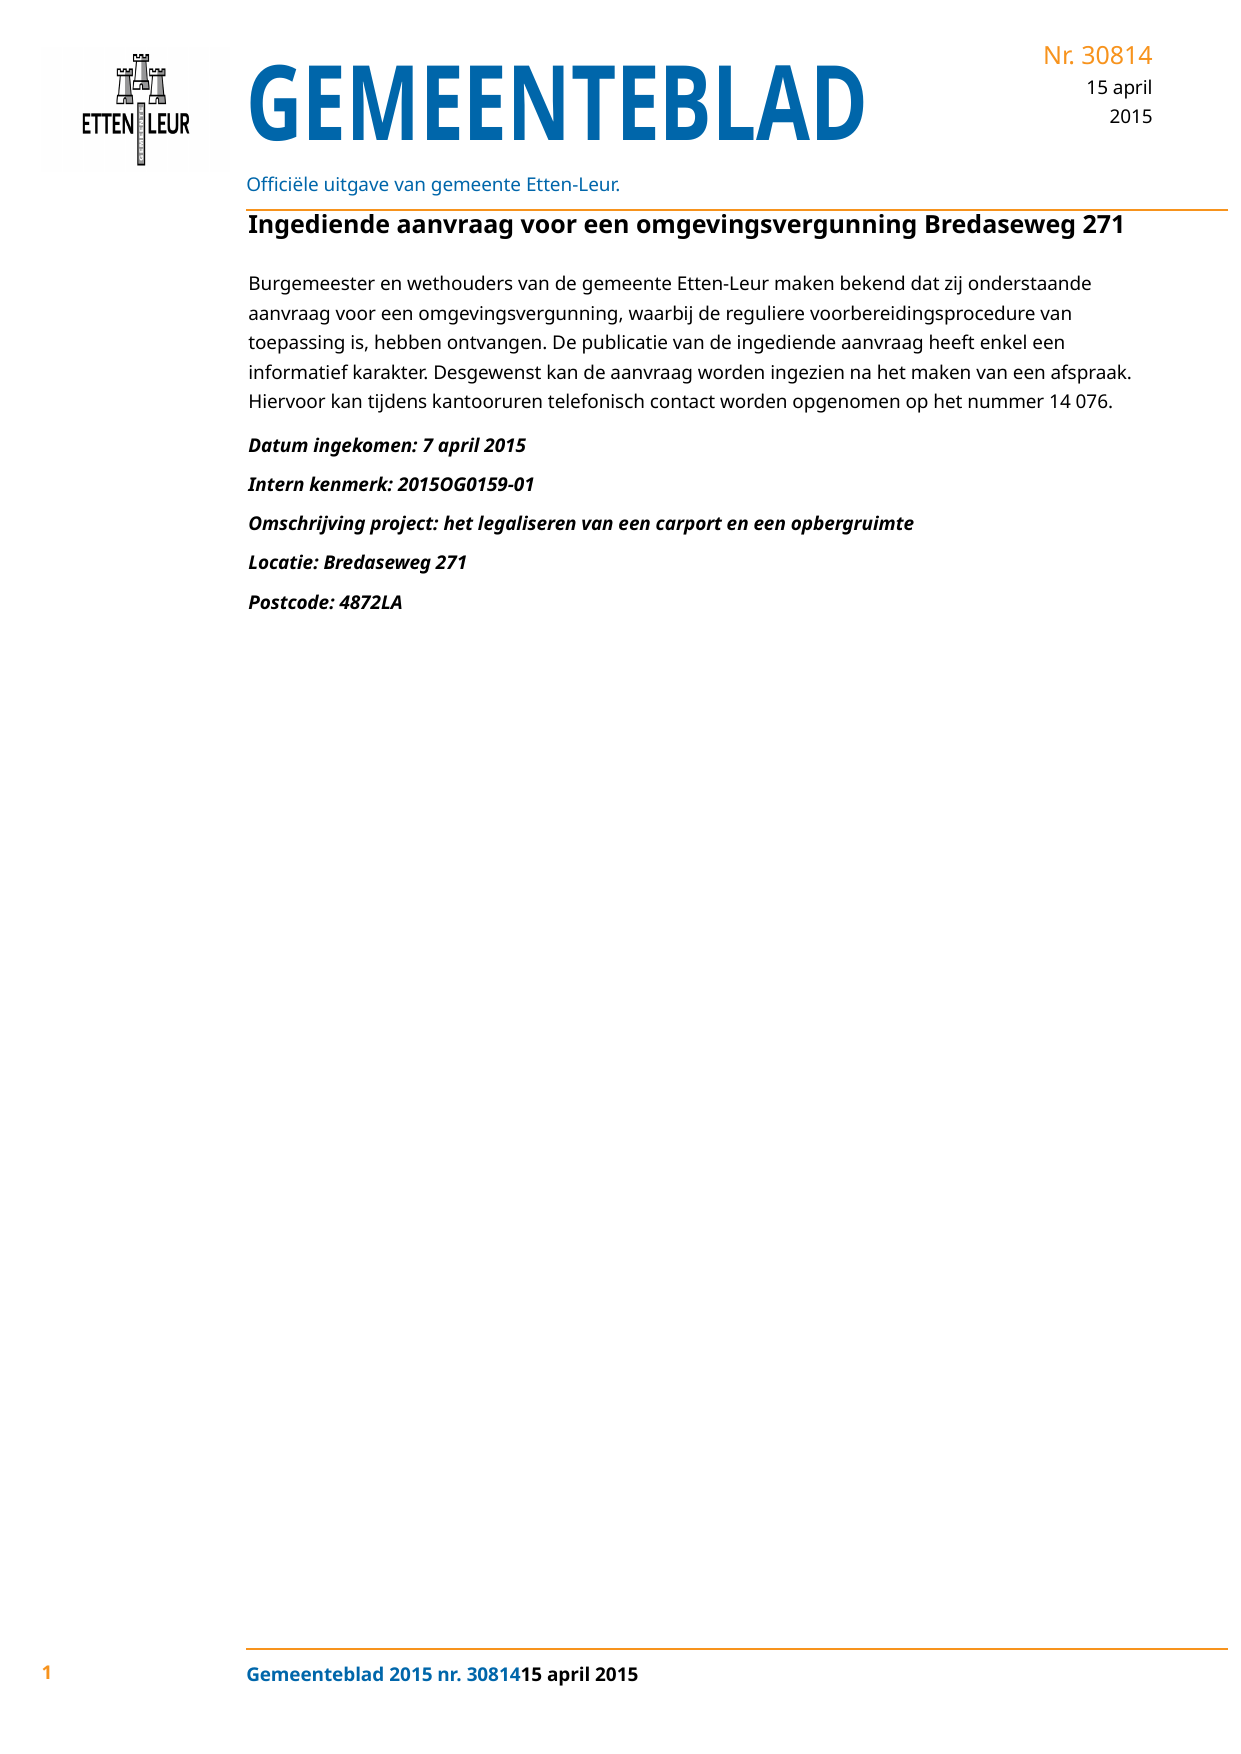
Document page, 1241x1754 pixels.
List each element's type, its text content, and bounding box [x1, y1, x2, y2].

text Postcode: 4872LA [248, 589, 1152, 614]
text Burgemeester en wethouders van de gemeente Etten-Leur maken bekend dat zij onderstaande aanvraag voor een omgevingsvergunning, waarbij de reguliere voorbereidingsprocedure van toepassing is, hebben ontvangen. De publicatie van de ingediende aanvraag heeft enkel een informatief karakter. Desgewenst kan de aanvraag worden ingezien na het maken van een afspraak. Hiervoor kan tijdens kantooruren telefonisch contact worden opgenomen op het nummer 14 076. [248, 270, 1152, 414]
text Omschrijving project: het legaliseren van een carport en een opbergruimte [248, 510, 1152, 536]
text Ingediende aanvraag voor een omgevingsvergunning Bredaseweg 271 [248, 211, 1152, 241]
picture [41, 47, 231, 172]
text Intern kenmerk: 2015OG0159-01 [248, 471, 1152, 497]
text Locatie: Bredaseweg 271 [248, 549, 1152, 575]
text Datum ingekomen: 7 april 2015 [248, 432, 1152, 457]
